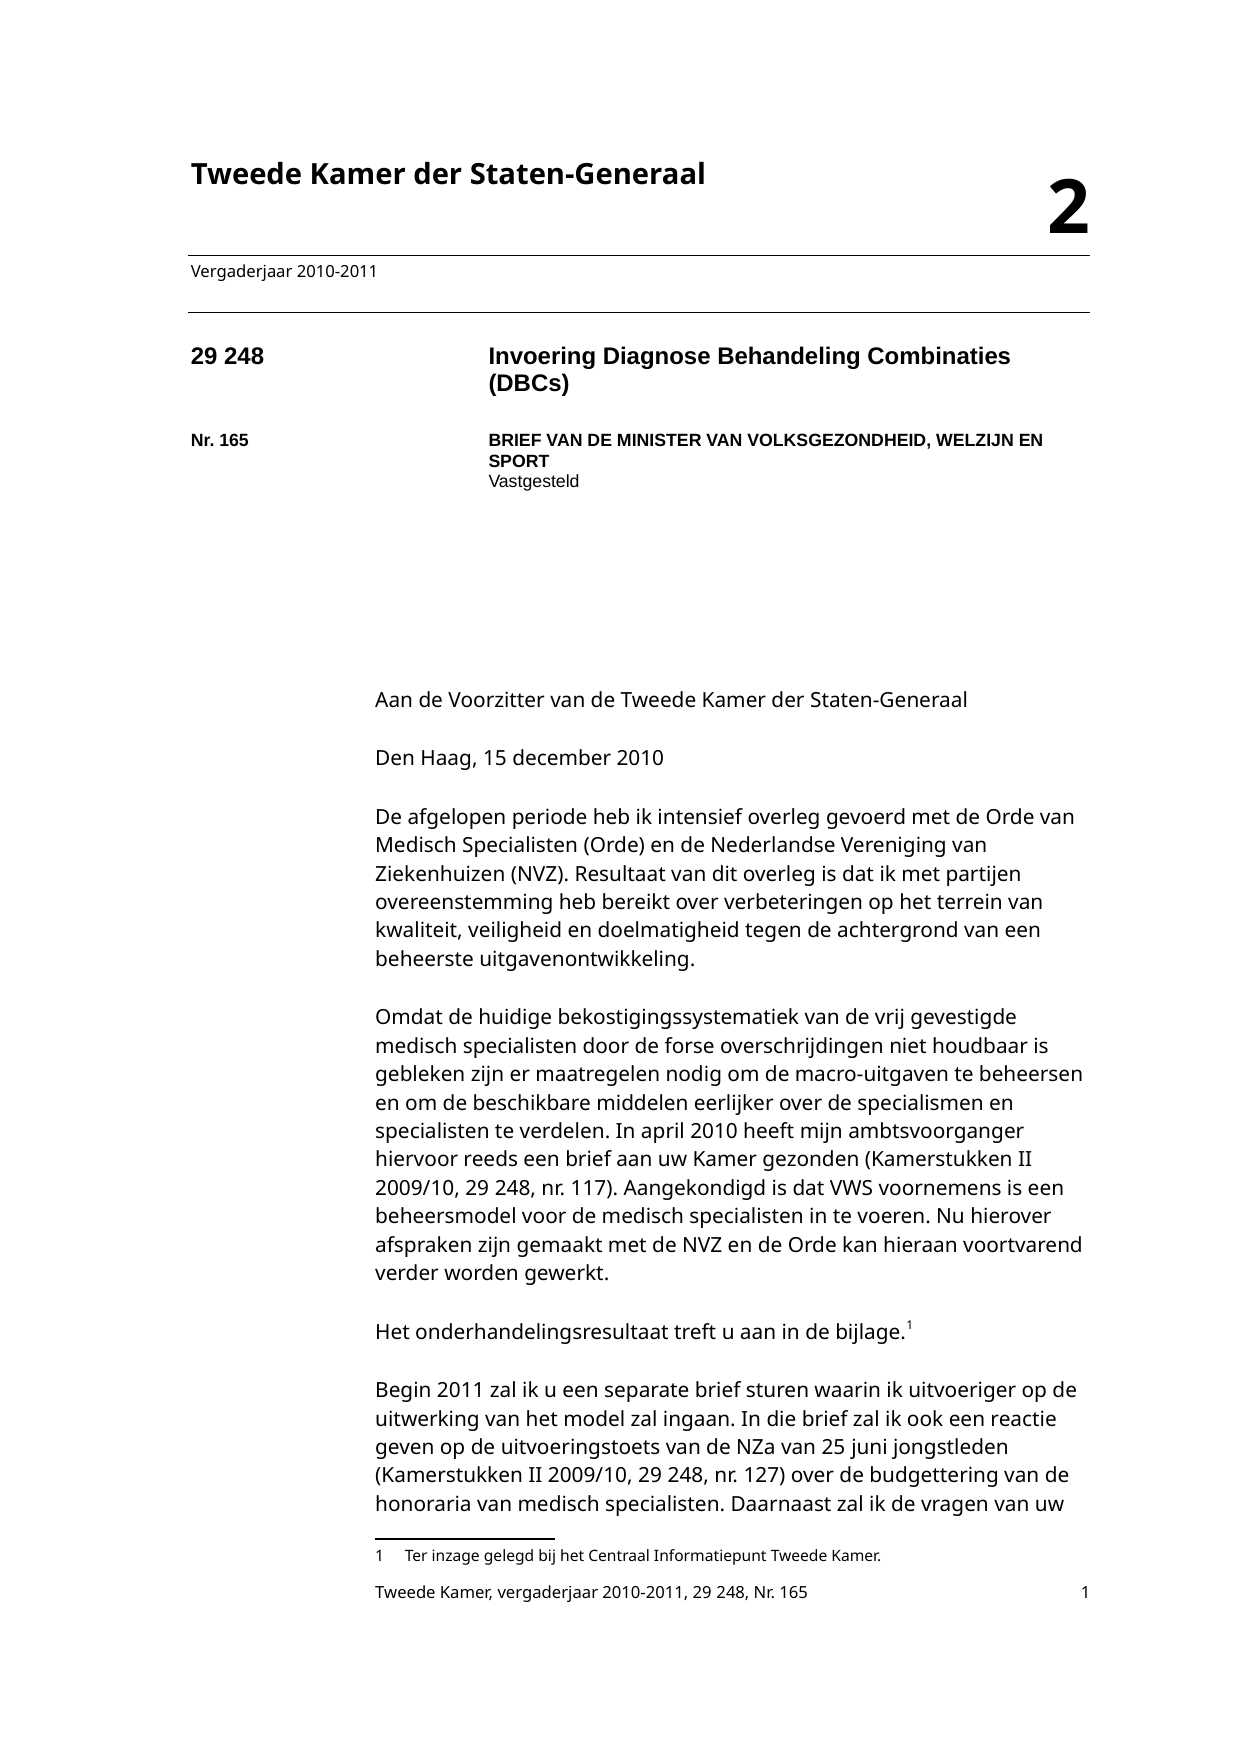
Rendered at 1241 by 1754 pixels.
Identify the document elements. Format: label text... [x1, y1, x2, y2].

text Omdat de huidige bekostigingssystematiek van de vrij gevestigde medisch specialisten door de forse overschrijdingen niet houdbaar is gebleken zijn er maatregelen nodig om de macro-uitgaven te beheersen en om de beschikbare middelen eerlijker over de specialismen en specialisten te verdelen. In april 2010 heeft mijn ambtsvoorganger hiervoor reeds een brief aan uw Kamer gezonden (Kamerstukken II 2009/10, 29 248, nr. 117). Aangekondigd is dat VWS voornemens is een beheersmodel voor de medisch specialisten in te voeren. Nu hierover afspraken zijn gemaakt met de NVZ en de Orde kan hieraan voortvarend verder worden gewerkt. [375, 1002, 1090, 1287]
text Den Haag, 15 december 2010 [375, 743, 1090, 772]
table_cell Invoering Diagnose Behandeling Combinaties (DBCs) [485, 339, 1090, 427]
table_cell Nr. 165 [188, 427, 485, 566]
table_cell Vergaderjaar 2010-2011 [188, 256, 485, 312]
text De afgelopen periode heb ik intensief overleg gevoerd met de Orde van Medisch Specialisten (Orde) en de Nederlandse Vereniging van Ziekenhuizen (NVZ). Resultaat van dit overleg is dat ik met partijen overeenstemming heb bereikt over verbeteringen op het terrein van kwaliteit, veiligheid en doelmatigheid tegen de achtergrond van een beheerste uitgavenontwikkeling. [375, 802, 1090, 972]
table_cell [485, 313, 1090, 339]
text Aan de Voorzitter van de Tweede Kamer der Staten-Generaal [375, 685, 1090, 713]
table_cell [485, 256, 1090, 312]
table_header Tweede Kamer der Staten-Generaal [188, 150, 909, 255]
table_cell BRIEF VAN DE MINISTER VAN VOLKSGEZONDHEID, WELZIJN EN SPORT Vastgesteld [485, 427, 1090, 566]
text Het onderhandelingsresultaat treft u aan in de bijlage. [375, 1317, 1090, 1345]
table_cell [188, 313, 485, 339]
table_header 2 [910, 150, 1090, 255]
table_cell 29 248 [188, 339, 485, 427]
text Ter inzage gelegd bij het Centraal Informatiepunt Tweede Kamer. [375, 1538, 1090, 1566]
text Begin 2011 zal ik u een separate brief sturen waarin ik uitvoeriger op de uitwerking van het model zal ingaan. In die brief zal ik ook een reactie geven op de uitvoeringstoets van de NZa van 25 juni jongstleden (Kamerstukken II 2009/10, 29 248, nr. 127) over de budgettering van de honoraria van medisch specialisten. Daarnaast zal ik de vragen van uw [375, 1375, 1090, 1517]
